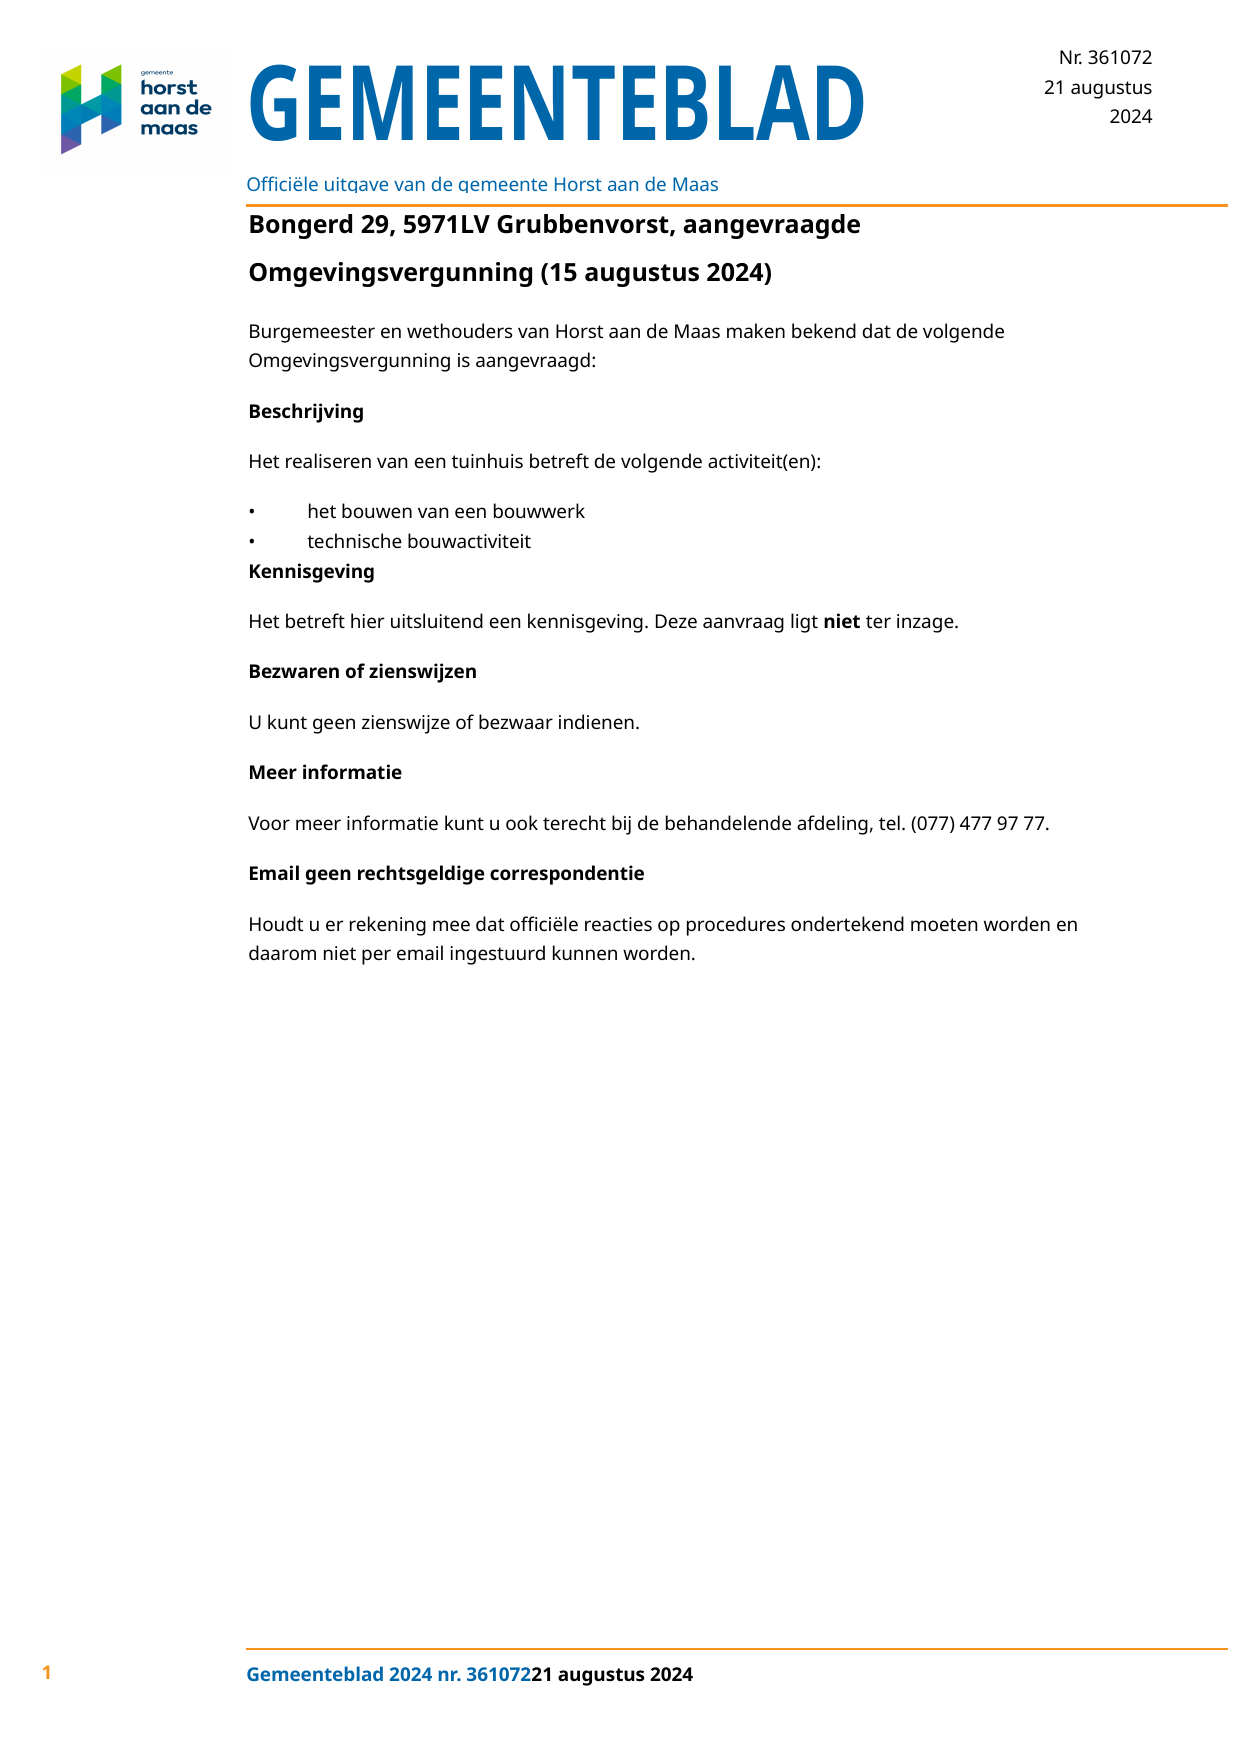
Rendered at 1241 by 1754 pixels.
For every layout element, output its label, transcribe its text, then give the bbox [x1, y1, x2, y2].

text Beschrijving [248, 398, 1152, 424]
text Bezwaren of zienswijzen [248, 659, 1152, 684]
text Houdt u er rekening mee dat officiële reacties op procedures ondertekend moeten worden en daarom niet per email ingestuurd kunnen worden. [248, 911, 1152, 966]
text Email geen rechtsgeldige correspondentie [248, 860, 1152, 886]
list technische bouwactiviteit [248, 528, 1152, 554]
text Bongerd 29, 5971LV Grubbenvorst, aangevraagde Omgevingsvergunning (15 augustus 2024) [248, 207, 1152, 288]
text Meer informatie [248, 759, 1152, 785]
text Voor meer informatie kunt u ook terecht bij de behandelende afdeling, tel. (077) 477 97 77. [248, 810, 1152, 836]
list het bouwen van een bouwwerk [248, 499, 1152, 524]
text Het realiseren van een tuinhuis betreft de volgende activiteit(en): [248, 448, 1152, 474]
text Het betreft hier uitsluitend een kennisgeving. Deze aanvraag ligt niet ter inzage. [248, 608, 1152, 634]
picture [41, 47, 231, 172]
text U kunt geen zienswijze of bezwaar indienen. [248, 709, 1152, 735]
text Kennisgeving [248, 558, 1152, 584]
text Burgemeester en wethouders van Horst aan de Maas maken bekend dat de volgende Omgevingsvergunning is aangevraagd: [248, 318, 1152, 373]
